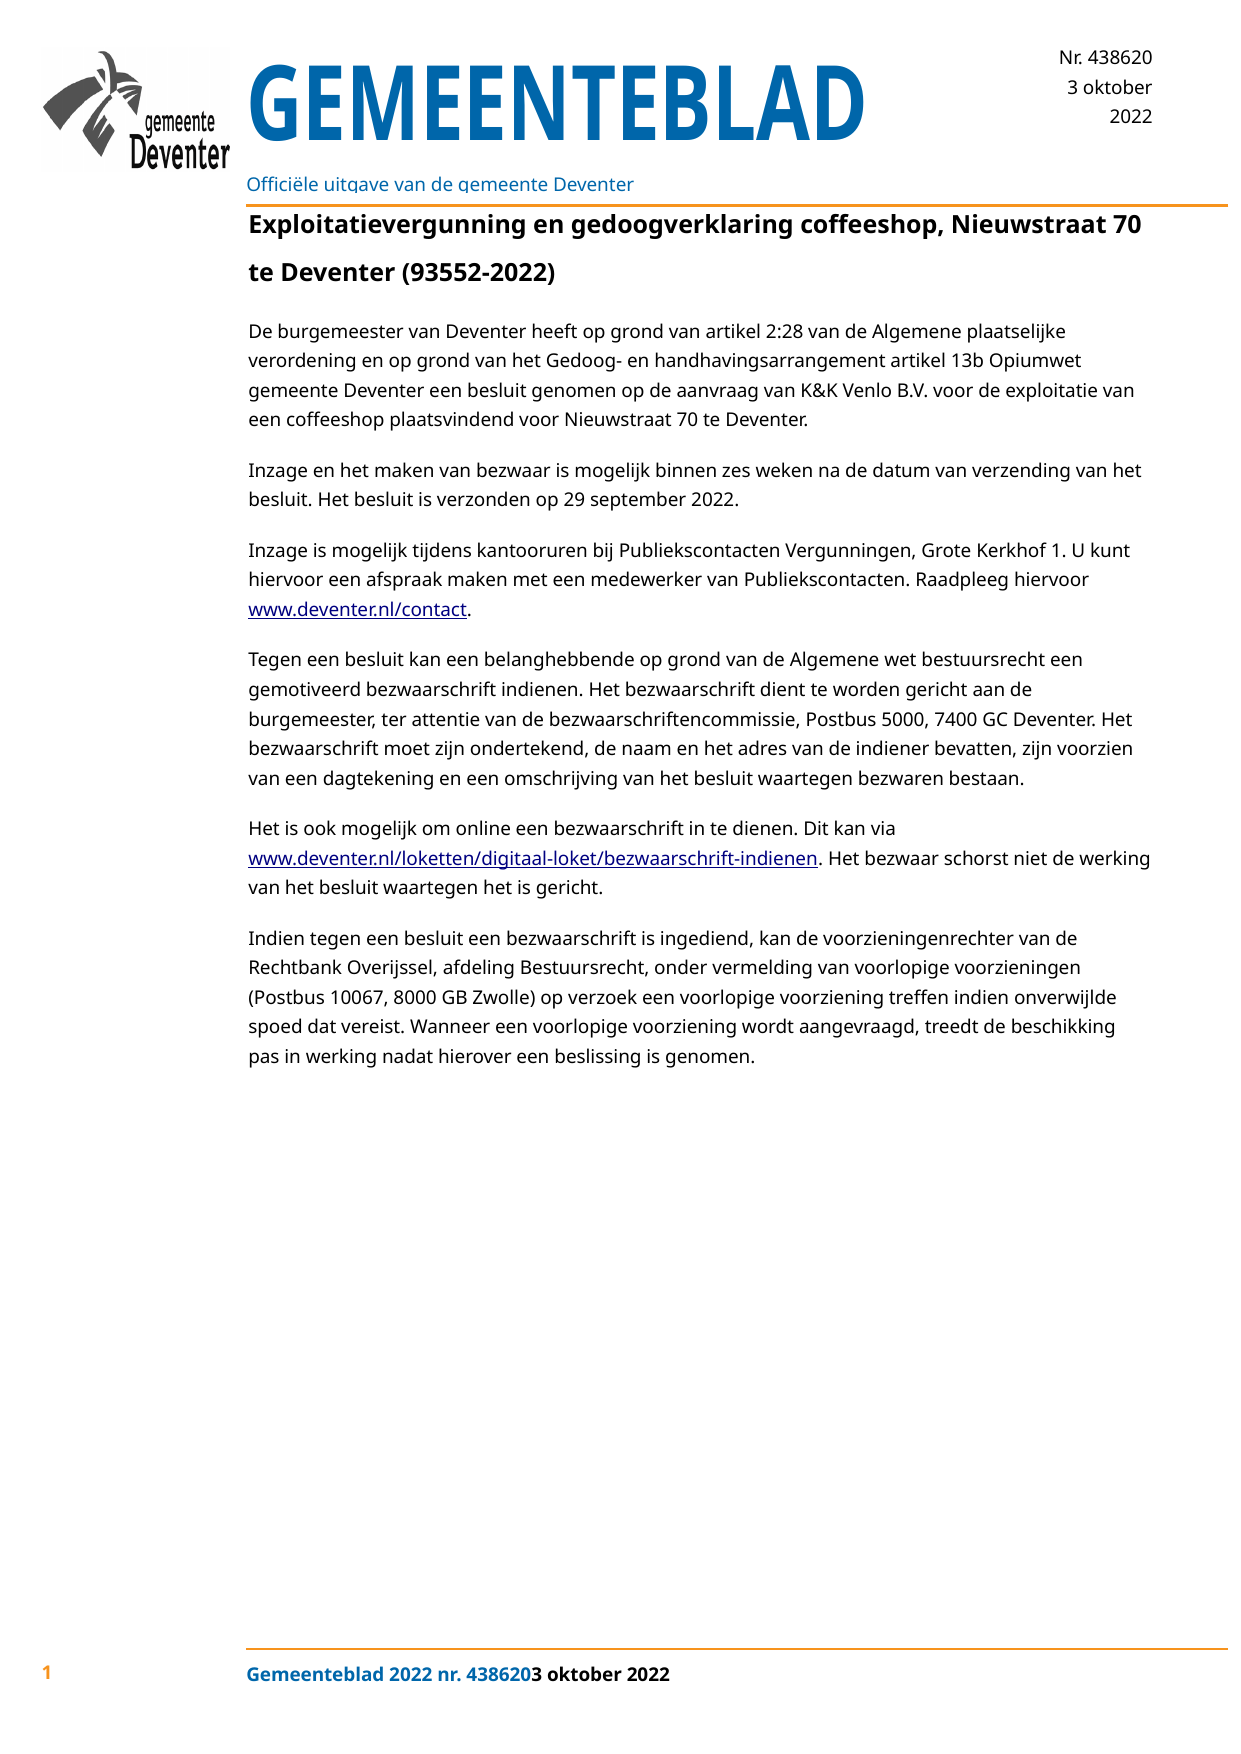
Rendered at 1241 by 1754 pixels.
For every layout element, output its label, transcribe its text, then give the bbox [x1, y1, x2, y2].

text Het is ook mogelijk om online een bezwaarschrift in te dienen. Dit kan via www.deventer.nl/loketten/digitaal-loket/bezwaarschrift-indienen. Het bezwaar schorst niet de werking van het besluit waartegen het is gericht. [248, 815, 1152, 900]
text De burgemeester van Deventer heeft op grond van artikel 2:28 van de Algemene plaatselijke verordening en op grond van het Gedoog- en handhavingsarrangement artikel 13b Opiumwet gemeente Deventer een besluit genomen op de aanvraag van K&K Venlo B.V. voor de exploitatie van een coffeeshop plaatsvindend voor Nieuwstraat 70 te Deventer. [248, 318, 1152, 432]
text Inzage en het maken van bezwaar is mogelijk binnen zes weken na de datum van verzending van het besluit. Het besluit is verzonden op 29 september 2022. [248, 457, 1152, 512]
text Exploitatievergunning en gedoogverklaring coffeeshop, Nieuwstraat 70 te Deventer (93552-2022) [248, 207, 1152, 288]
picture [41, 47, 231, 172]
text Indien tegen een besluit een bezwaarschrift is ingediend, kan de voorzieningenrechter van de Rechtbank Overijssel, afdeling Bestuursrecht, onder vermelding van voorlopige voorzieningen (Postbus 10067, 8000 GB Zwolle) op verzoek een voorlopige voorziening treffen indien onverwijlde spoed dat vereist. Wanneer een voorlopige voorziening wordt aangevraagd, treedt de beschikking pas in werking nadat hierover een beslissing is genomen. [248, 925, 1152, 1069]
text Tegen een besluit kan een belanghebbende op grond van de Algemene wet bestuursrecht een gemotiveerd bezwaarschrift indienen. Het bezwaarschrift dient te worden gericht aan de burgemeester, ter attentie van de bezwaarschriftencommissie, Postbus 5000, 7400 GC Deventer. Het bezwaarschrift moet zijn ondertekend, de naam en het adres van de indiener bevatten, zijn voorzien van een dagtekening en een omschrijving van het besluit waartegen bezwaren bestaan. [248, 647, 1152, 791]
text Inzage is mogelijk tijdens kantooruren bij Publiekscontacten Vergunningen, Grote Kerkhof 1. U kunt hiervoor een afspraak maken met een medewerker van Publiekscontacten. Raadpleeg hiervoor www.deventer.nl/contact. [248, 537, 1152, 622]
